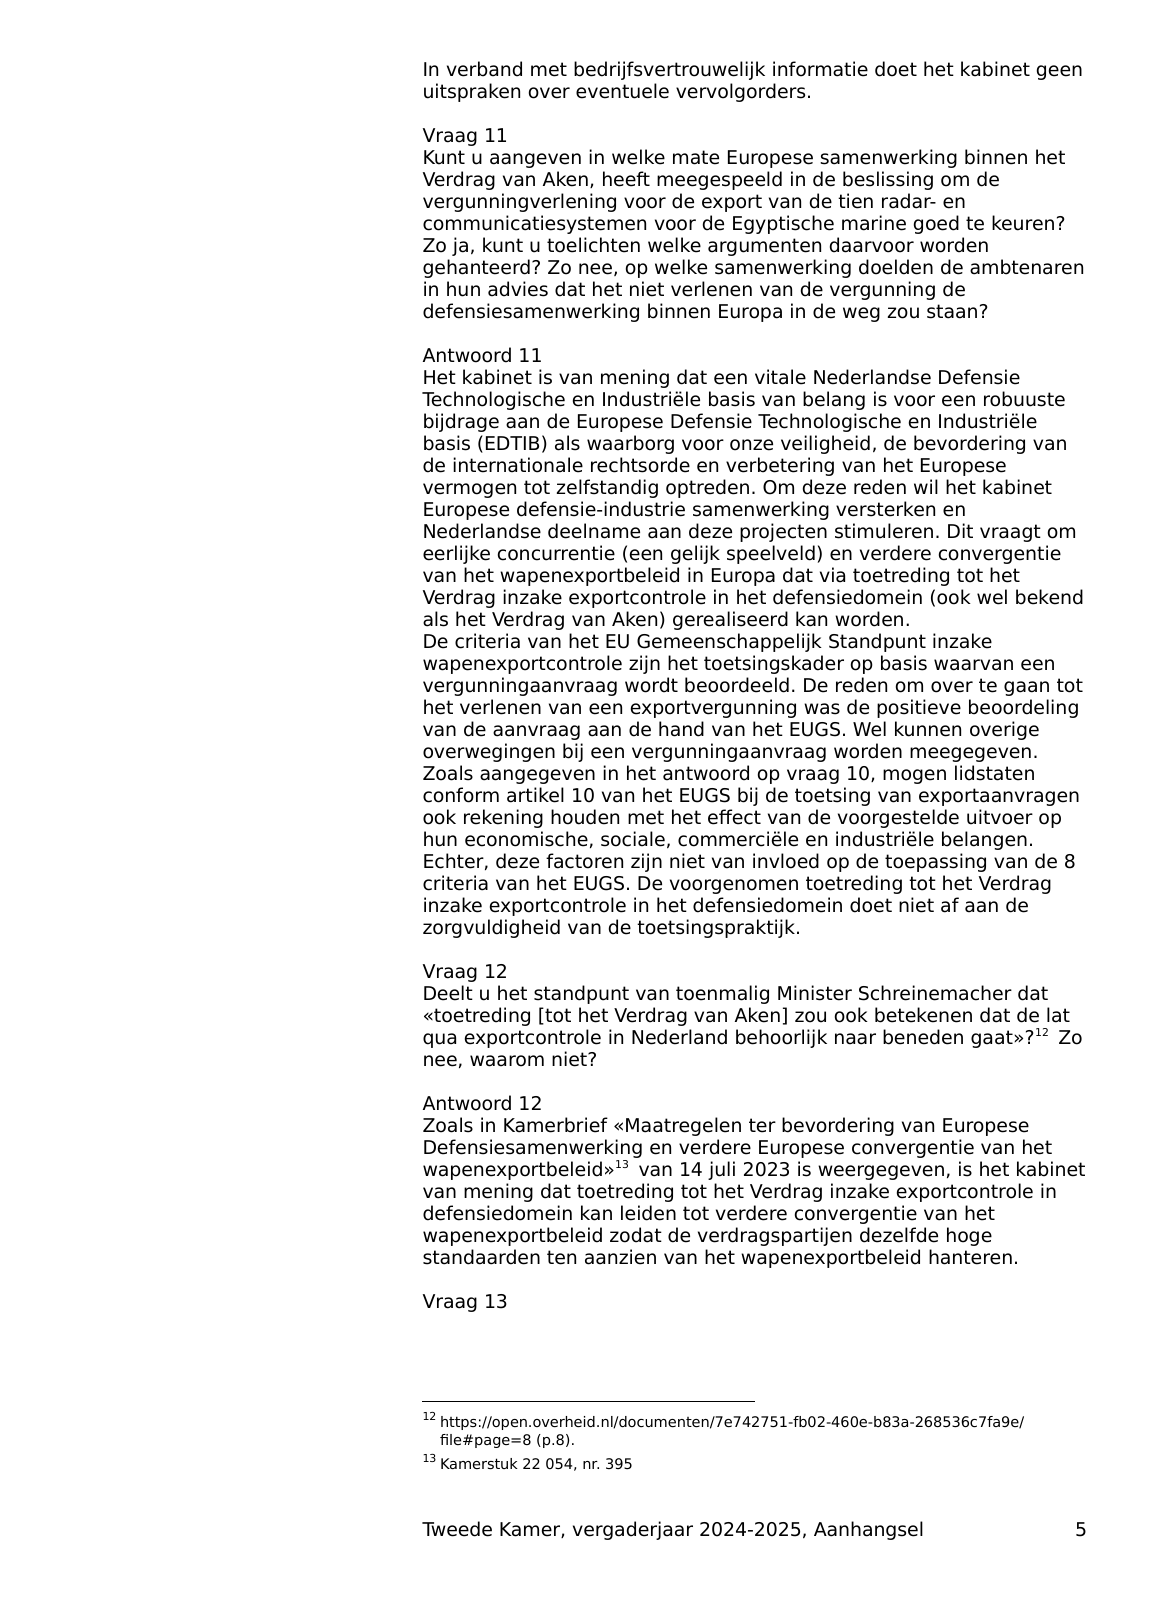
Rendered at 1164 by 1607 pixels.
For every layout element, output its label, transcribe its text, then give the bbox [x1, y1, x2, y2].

text Kunt u aangeven in welke mate Europese samenwerking binnen het Verdrag van Aken, heeft meegespeeld in de beslissing om de vergunningverlening voor de export van de tien radar- en communicatiesystemen voor de Egyptische marine goed te keuren? Zo ja, kunt u toelichten welke argumenten daarvoor worden gehanteerd? Zo nee, op welke samenwerking doelden de ambtenaren in hun advies dat het niet verlenen van de vergunning de defensiesamenwerking binnen Europa in de weg zou staan? [422, 147, 1087, 323]
text Antwoord 12 [422, 1093, 1087, 1115]
text Antwoord 11 [422, 345, 1087, 367]
text De criteria van het EU Gemeenschappelijk Standpunt inzake wapenexportcontrole zijn het toetsingskader op basis waarvan een vergunningaanvraag wordt beoordeeld. De reden om over te gaan tot het verlenen van een exportvergunning was de positieve beoordeling van de aanvraag aan de hand van het EUGS. Wel kunnen overige overwegingen bij een vergunningaanvraag worden meegegeven. Zoals aangegeven in het antwoord op vraag 10, mogen lidstaten conform artikel 10 van het EUGS bij de toetsing van exportaanvragen ook rekening houden met het effect van de voorgestelde uitvoer op hun economische, sociale, commerciële en industriële belangen. Echter, deze factoren zijn niet van invloed op de toepassing van de 8 criteria van het EUGS. De voorgenomen toetreding tot het Verdrag inzake exportcontrole in het defensiedomein doet niet af aan de zorgvuldigheid van de toetsingspraktijk. [422, 631, 1087, 939]
text In verband met bedrijfsvertrouwelijk informatie doet het kabinet geen uitspraken over eventuele vervolgorders. [422, 59, 1087, 103]
text Vraag 13 [422, 1291, 1087, 1313]
text Zoals in Kamerbrief «Maatregelen ter bevordering van Europese Defensiesamenwerking en verdere Europese convergentie van het wapenexportbeleid» van 14 juli 2023 is weergegeven, is het kabinet van mening dat toetreding tot het Verdrag inzake exportcontrole in defensiedomein kan leiden tot verdere convergentie van het wapenexportbeleid zodat de verdragspartijen dezelfde hoge standaarden ten aanzien van het wapenexportbeleid hanteren. [422, 1115, 1087, 1269]
text https://open.overheid.nl/documenten/7e742751-fb02-460e-b83a-268536c7fa9e/file#page=8 (p.8). [422, 1410, 1087, 1449]
text Vraag 11 [422, 125, 1087, 147]
text Vraag 12 [422, 961, 1087, 983]
text Kamerstuk 22 054, nr. 395 [422, 1452, 1087, 1474]
text Het kabinet is van mening dat een vitale Nederlandse Defensie Technologische en Industriële basis van belang is voor een robuuste bijdrage aan de Europese Defensie Technologische en Industriële basis (EDTIB) als waarborg voor onze veiligheid, de bevordering van de internationale rechtsorde en verbetering van het Europese vermogen tot zelfstandig optreden. Om deze reden wil het kabinet Europese defensie-industrie samenwerking versterken en Nederlandse deelname aan deze projecten stimuleren. Dit vraagt om eerlijke concurrentie (een gelijk speelveld) en verdere convergentie van het wapenexportbeleid in Europa dat via toetreding tot het Verdrag inzake exportcontrole in het defensiedomein (ook wel bekend als het Verdrag van Aken) gerealiseerd kan worden. [422, 367, 1087, 631]
text Deelt u het standpunt van toenmalig Minister Schreinemacher dat «toetreding [tot het Verdrag van Aken] zou ook betekenen dat de lat qua exportcontrole in Nederland behoorlijk naar beneden gaat»? Zo nee, waarom niet? [422, 983, 1087, 1071]
